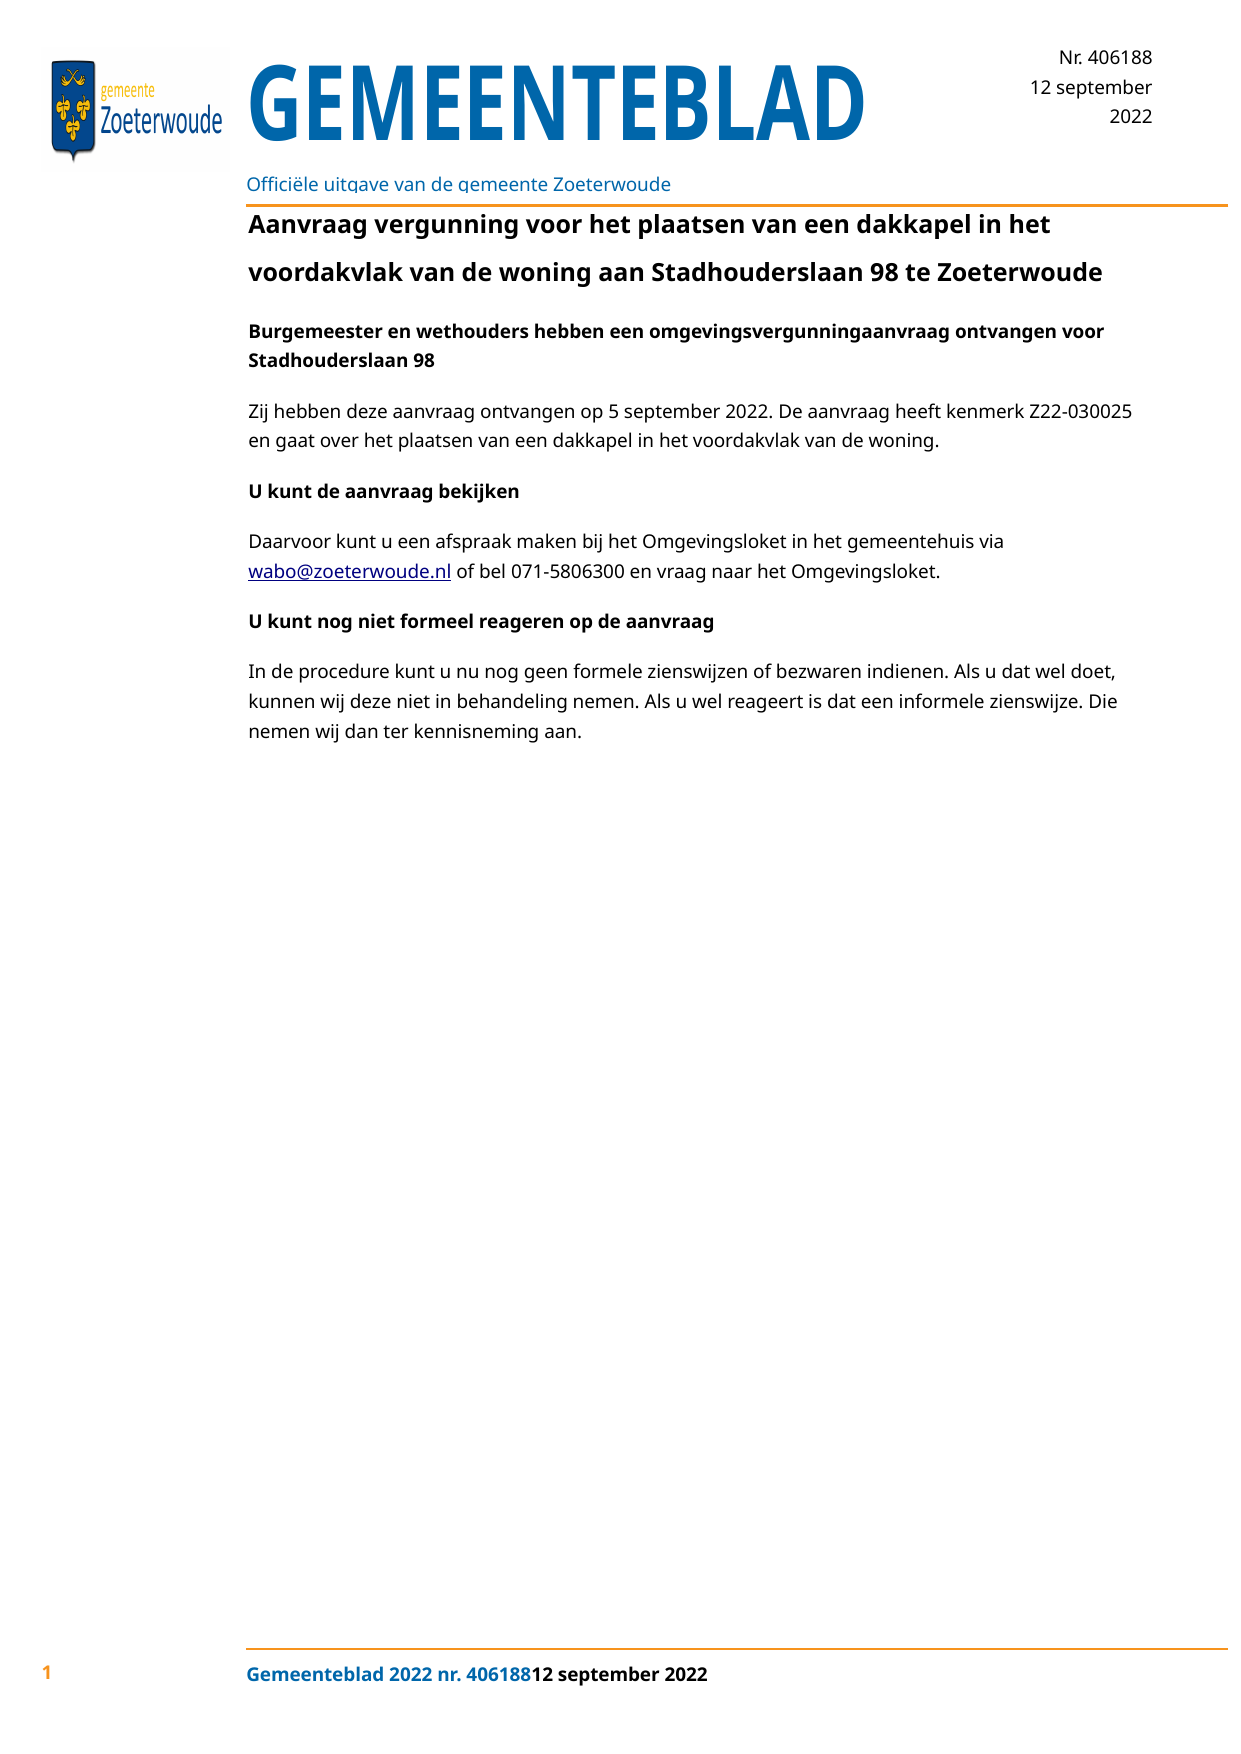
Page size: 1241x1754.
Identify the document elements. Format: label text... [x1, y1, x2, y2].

text Aanvraag vergunning voor het plaatsen van een dakkapel in het voordakvlak van de woning aan Stadhouderslaan 98 te Zoeterwoude [248, 207, 1152, 288]
text U kunt de aanvraag bekijken [248, 478, 1152, 504]
text U kunt nog niet formeel reageren op de aanvraag [248, 608, 1152, 634]
text Zij hebben deze aanvraag ontvangen op 5 september 2022. De aanvraag heeft kenmerk Z22-030025 en gaat over het plaatsen van een dakkapel in het voordakvlak van de woning. [248, 398, 1152, 453]
text In de procedure kunt u nu nog geen formele zienswijzen of bezwaren indienen. Als u dat wel doet, kunnen wij deze niet in behandeling nemen. Als u wel reageert is dat een informele zienswijze. Die nemen wij dan ter kennisneming aan. [248, 659, 1152, 744]
text Daarvoor kunt u een afspraak maken bij het Omgevingsloket in het gemeentehuis via wabo@zoeterwoude.nl of bel 071-5806300 en vraag naar het Omgevingsloket. [248, 528, 1152, 584]
picture [41, 47, 231, 172]
text Burgemeester en wethouders hebben een omgevingsvergunningaanvraag ontvangen voor Stadhouderslaan 98 [248, 318, 1152, 373]
